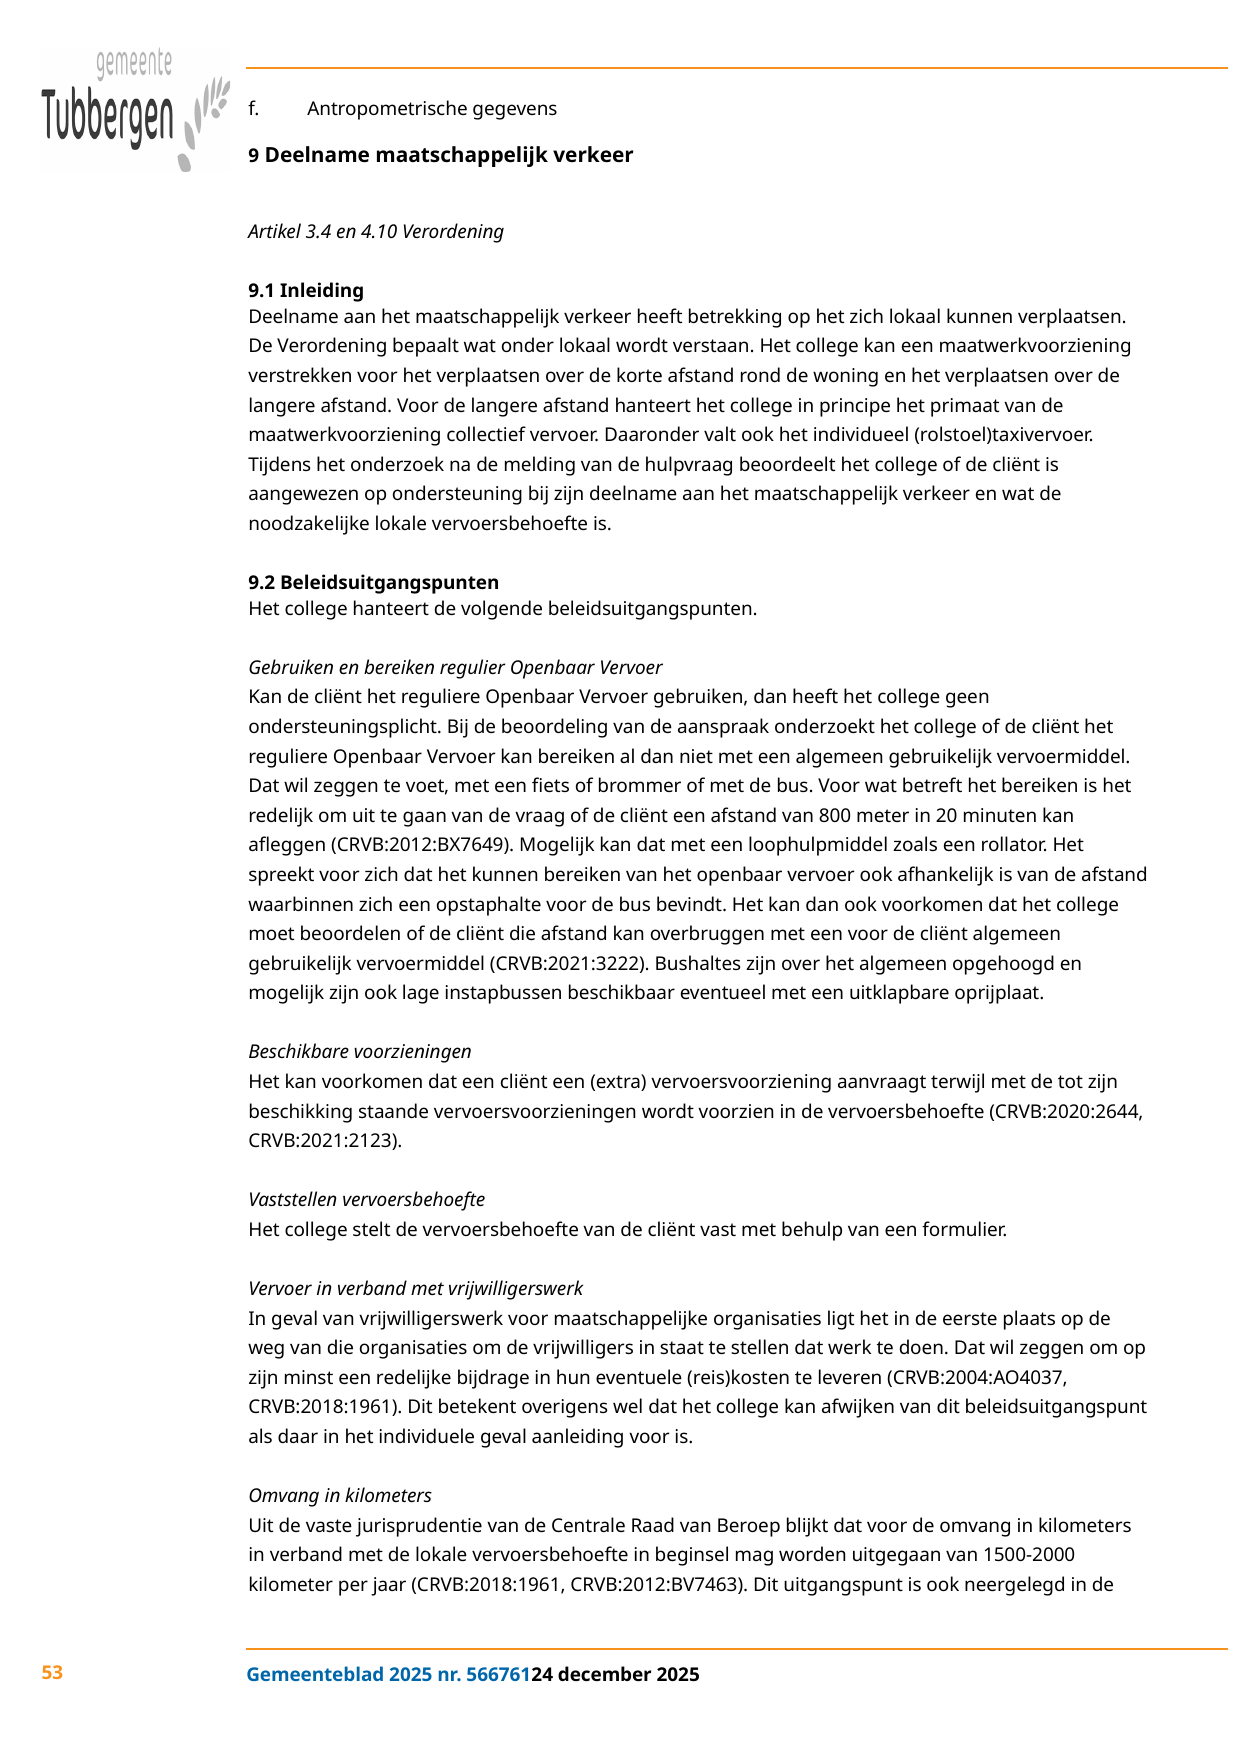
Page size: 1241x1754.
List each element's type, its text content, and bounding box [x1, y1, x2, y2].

text 9.2 Beleidsuitgangspunten [248, 569, 1152, 595]
text Vaststellen vervoersbehoefte [248, 1187, 1152, 1212]
text Uit de vaste jurisprudentie van de Centrale Raad van Beroep blijkt dat voor de omvang in kilometers in verband met de lokale vervoersbehoefte in beginsel mag worden uitgegaan van 1500-2000 kilometer per jaar (CRVB:2018:1961, CRVB:2012:BV7463). Dit uitgangspunt is ook neergelegd in de [248, 1512, 1152, 1597]
text Kan de cliënt het reguliere Openbaar Vervoer gebruiken, dan heeft het college geen ondersteuningsplicht. Bij de beoordeling van de aanspraak onderzoekt het college of de cliënt het reguliere Openbaar Vervoer kan bereiken al dan niet met een algemeen gebruikelijk vervoermiddel. Dat wil zeggen te voet, met een fiets of brommer of met de bus. Voor wat betreft het bereiken is het redelijk om uit te gaan van de vraag of de cliënt een afstand van 800 meter in 20 minuten kan afleggen (CRVB:2012:BX7649). Mogelijk kan dat met een loophulpmiddel zoals een rollator. Het spreekt voor zich dat het kunnen bereiken van het openbaar vervoer ook afhankelijk is van de afstand waarbinnen zich een opstaphalte voor de bus bevindt. Het kan dan ook voorkomen dat het college moet beoordelen of de cliënt die afstand kan overbruggen met een voor de cliënt algemeen gebruikelijk vervoermiddel (CRVB:2021:3222). Bushaltes zijn over het algemeen opgehoogd en mogelijk zijn ook lage instapbussen beschikbaar eventueel met een uitklapbare oprijplaat. [248, 684, 1152, 1005]
text Gebruiken en bereiken regulier Openbaar Vervoer [248, 654, 1152, 680]
text Omvang in kilometers [248, 1482, 1152, 1508]
text Het kan voorkomen dat een cliënt een (extra) vervoersvoorziening aanvraagt terwijl met de tot zijn beschikking staande vervoersvoorzieningen wordt voorzien in de vervoersbehoefte (CRVB:2020:2644, CRVB:2021:2123). [248, 1068, 1152, 1153]
text Het college hanteert de volgende beleidsuitgangspunten. [248, 595, 1152, 621]
text Artikel 3.4 en 4.10 Verordening [248, 218, 1152, 244]
text Het college stelt de vervoersbehoefte van de cliënt vast met behulp van een formulier. [248, 1216, 1152, 1242]
text Vervoer in verband met vrijwilligerswerk [248, 1275, 1152, 1301]
picture [41, 47, 231, 172]
text Deelname aan het maatschappelijk verkeer heeft betrekking op het zich lokaal kunnen verplaatsen. De Verordening bepaalt wat onder lokaal wordt verstaan. Het college kan een maatwerkvoorziening verstrekken voor het verplaatsen over de korte afstand rond de woning en het verplaatsen over de langere afstand. Voor de langere afstand hanteert het college in principe het primaat van de maatwerkvoorziening collectief vervoer. Daaronder valt ook het individueel (rolstoel)taxivervoer. Tijdens het onderzoek na de melding van de hulpvraag beoordeelt het college of de cliënt is aangewezen op ondersteuning bij zijn deelname aan het maatschappelijk verkeer en wat de noodzakelijke lokale vervoersbehoefte is. [248, 303, 1152, 536]
text In geval van vrijwilligerswerk voor maatschappelijke organisaties ligt het in de eerste plaats op de weg van die organisaties om de vrijwilligers in staat te stellen dat werk te doen. Dat wil zeggen om op zijn minst een redelijke bijdrage in hun eventuele (reis)kosten te leveren (CRVB:2004:AO4037, CRVB:2018:1961). Dit betekent overigens wel dat het college kan afwijken van dit beleidsuitgangspunt als daar in het individuele geval aanleiding voor is. [248, 1305, 1152, 1449]
text 9.1 Inleiding [248, 277, 1152, 303]
list Antropometrische gegevens [248, 95, 1152, 121]
text 9 Deelname maatschappelijk verkeer [248, 140, 1152, 169]
text Beschikbare voorzieningen [248, 1039, 1152, 1064]
